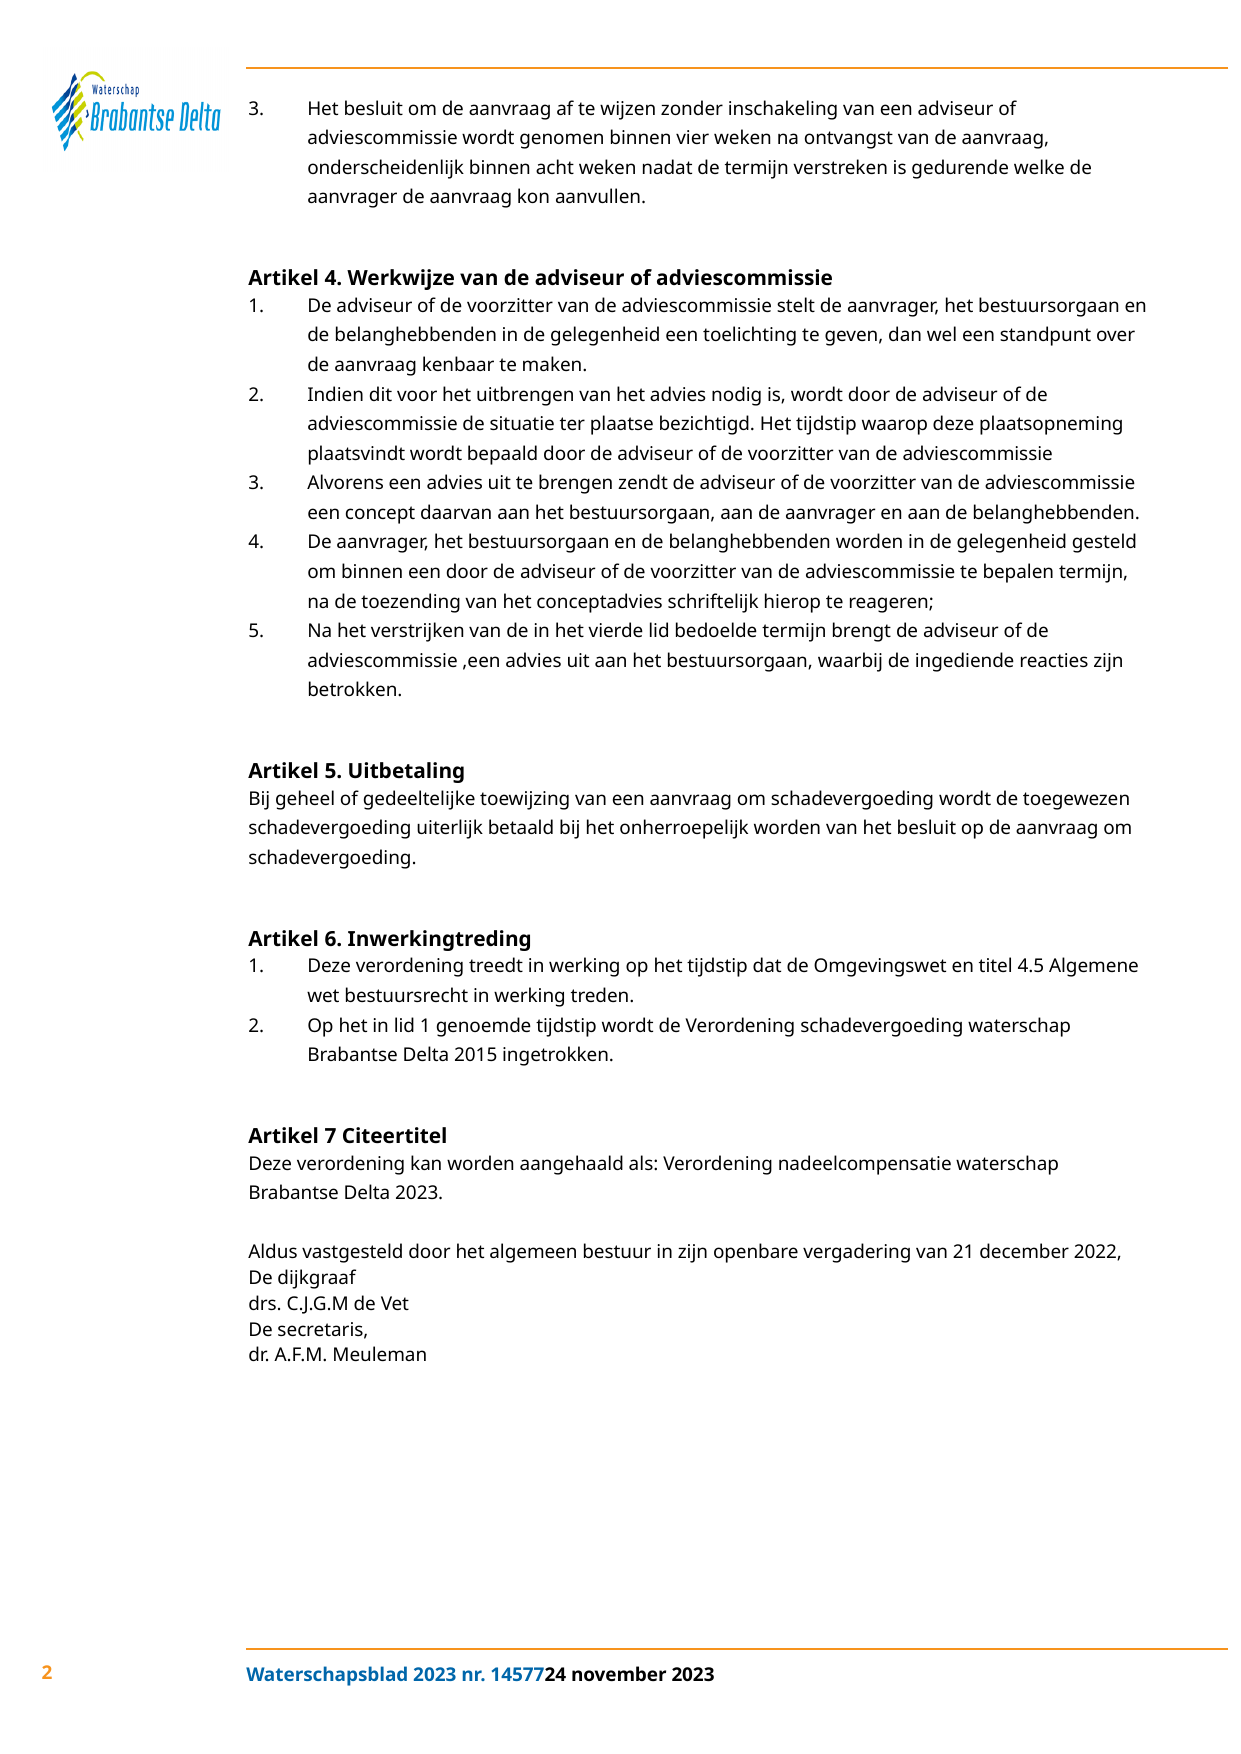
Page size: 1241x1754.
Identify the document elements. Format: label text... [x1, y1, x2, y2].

text De secretaris, [248, 1316, 1152, 1341]
list Alvorens een advies uit te brengen zendt de adviseur of de voorzitter van de adviescommissie een concept daarvan aan het bestuursorgaan, aan de aanvrager en aan de belanghebbenden. [248, 469, 1152, 525]
list Indien dit voor het uitbrengen van het advies nodig is, wordt door de adviseur of de adviescommissie de situatie ter plaatse bezichtigd. Het tijdstip waarop deze plaatsopneming plaatsvindt wordt bepaald door de adviseur of de voorzitter van de adviescommissie [248, 381, 1152, 466]
list Het besluit om de aanvraag af te wijzen zonder inschakeling van een adviseur of adviescommissie wordt genomen binnen vier weken na ontvangst van de aanvraag, onderscheidenlijk binnen acht weken nadat de termijn verstreken is gedurende welke de aanvrager de aanvraag kon aanvullen. [248, 95, 1152, 209]
text Deze verordening kan worden aangehaald als: Verordening nadeelcompensatie waterschap Brabantse Delta 2023. [248, 1150, 1152, 1205]
text Artikel 4. Werkwijze van de adviseur of adviescommissie [248, 263, 1152, 292]
list De aanvrager, het bestuursorgaan en de belanghebbenden worden in de gelegenheid gesteld om binnen een door de adviseur of de voorzitter van de adviescommissie te bepalen termijn, na de toezending van het conceptadvies schriftelijk hierop te reageren; [248, 529, 1152, 613]
text Aldus vastgesteld door het algemeen bestuur in zijn openbare vergadering van 21 december 2022, [248, 1238, 1152, 1264]
picture [41, 47, 231, 172]
list Deze verordening treedt in werking op het tijdstip dat de Omgevingswet en titel 4.5 Algemene wet bestuursrecht in werking treden. [248, 953, 1152, 1008]
text Artikel 7 Citeertitel [248, 1121, 1152, 1150]
text dr. A.F.M. Meuleman [248, 1341, 1152, 1367]
text De dijkgraaf [248, 1264, 1152, 1290]
list De adviseur of de voorzitter van de adviescommissie stelt de aanvrager, het bestuursorgaan en de belanghebbenden in de gelegenheid een toelichting te geven, dan wel een standpunt over de aanvraag kenbaar te maken. [248, 292, 1152, 377]
text Bij geheel of gedeeltelijke toewijzing van een aanvraag om schadevergoeding wordt de toegewezen schadevergoeding uiterlijk betaald bij het onherroepelijk worden van het besluit op de aanvraag om schadevergoeding. [248, 785, 1152, 870]
text drs. C.J.G.M de Vet [248, 1290, 1152, 1316]
text Artikel 6. Inwerkingtreding [248, 924, 1152, 953]
text Artikel 5. Uitbetaling [248, 757, 1152, 785]
list Op het in lid 1 genoemde tijdstip wordt de Verordening schadevergoeding waterschap Brabantse Delta 2015 ingetrokken. [248, 1012, 1152, 1067]
list Na het verstrijken van de in het vierde lid bedoelde termijn brengt de adviseur of de adviescommissie ,een advies uit aan het bestuursorgaan, waarbij de ingediende reacties zijn betrokken. [248, 617, 1152, 702]
